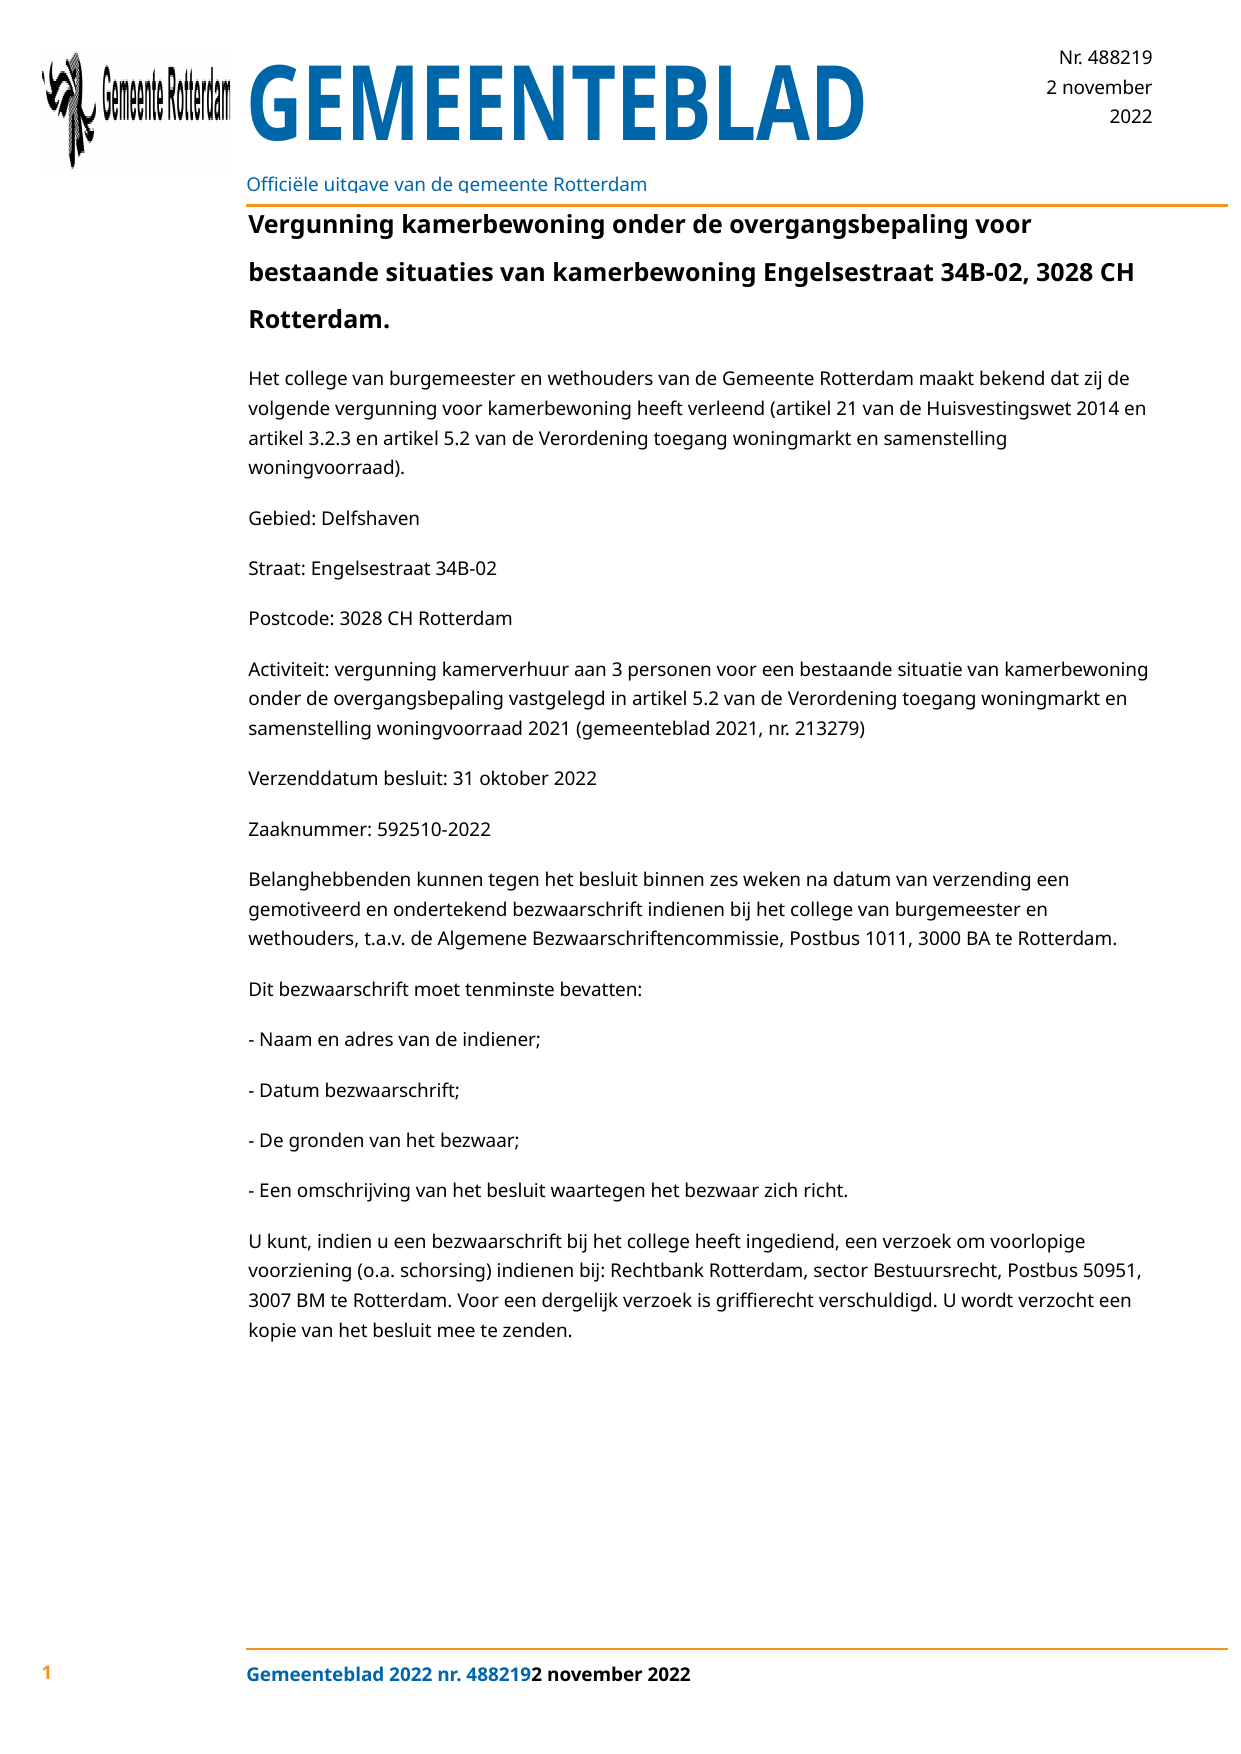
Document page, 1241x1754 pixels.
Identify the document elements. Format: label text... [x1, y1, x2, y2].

text Belanghebbenden kunnen tegen het besluit binnen zes weken na datum van verzending een gemotiveerd en ondertekend bezwaarschrift indienen bij het college van burgemeester en wethouders, t.a.v. de Algemene Bezwaarschriftencommissie, Postbus 1011, 3000 BA te Rotterdam. [248, 866, 1152, 951]
text Vergunning kamerbewoning onder de overgangsbepaling voor bestaande situaties van kamerbewoning Engelsestraat 34B-02, 3028 CH Rotterdam. [248, 207, 1152, 336]
text - Een omschrijving van het besluit waartegen het bezwaar zich richt. [248, 1178, 1152, 1203]
picture [41, 47, 231, 172]
text Postcode: 3028 CH Rotterdam [248, 606, 1152, 631]
text Dit bezwaarschrift moet tenminste bevatten: [248, 976, 1152, 1002]
text - Naam en adres van de indiener; [248, 1026, 1152, 1052]
text - De gronden van het bezwaar; [248, 1127, 1152, 1153]
text - Datum bezwaarschrift; [248, 1077, 1152, 1102]
text U kunt, indien u een bezwaarschrift bij het college heeft ingediend, een verzoek om voorlopige voorziening (o.a. schorsing) indienen bij: Rechtbank Rotterdam, sector Bestuursrecht, Postbus 50951, 3007 BM te Rotterdam. Voor een dergelijk verzoek is griffierecht verschuldigd. U wordt verzocht een kopie van het besluit mee te zenden. [248, 1228, 1152, 1342]
text Het college van burgemeester en wethouders van de Gemeente Rotterdam maakt bekend dat zij de volgende vergunning voor kamerbewoning heeft verleend (artikel 21 van de Huisvestingswet 2014 en artikel 3.2.3 en artikel 5.2 van de Verordening toegang woningmarkt en samenstelling woningvoorraad). [248, 366, 1152, 480]
text Straat: Engelsestraat 34B-02 [248, 555, 1152, 581]
text Verzenddatum besluit: 31 oktober 2022 [248, 766, 1152, 791]
text Activiteit: vergunning kamerverhuur aan 3 personen voor een bestaande situatie van kamerbewoning onder de overgangsbepaling vastgelegd in artikel 5.2 van de Verordening toegang woningmarkt en samenstelling woningvoorraad 2021 (gemeenteblad 2021, nr. 213279) [248, 656, 1152, 741]
text Gebied: Delfshaven [248, 505, 1152, 530]
text Zaaknummer: 592510-2022 [248, 816, 1152, 842]
